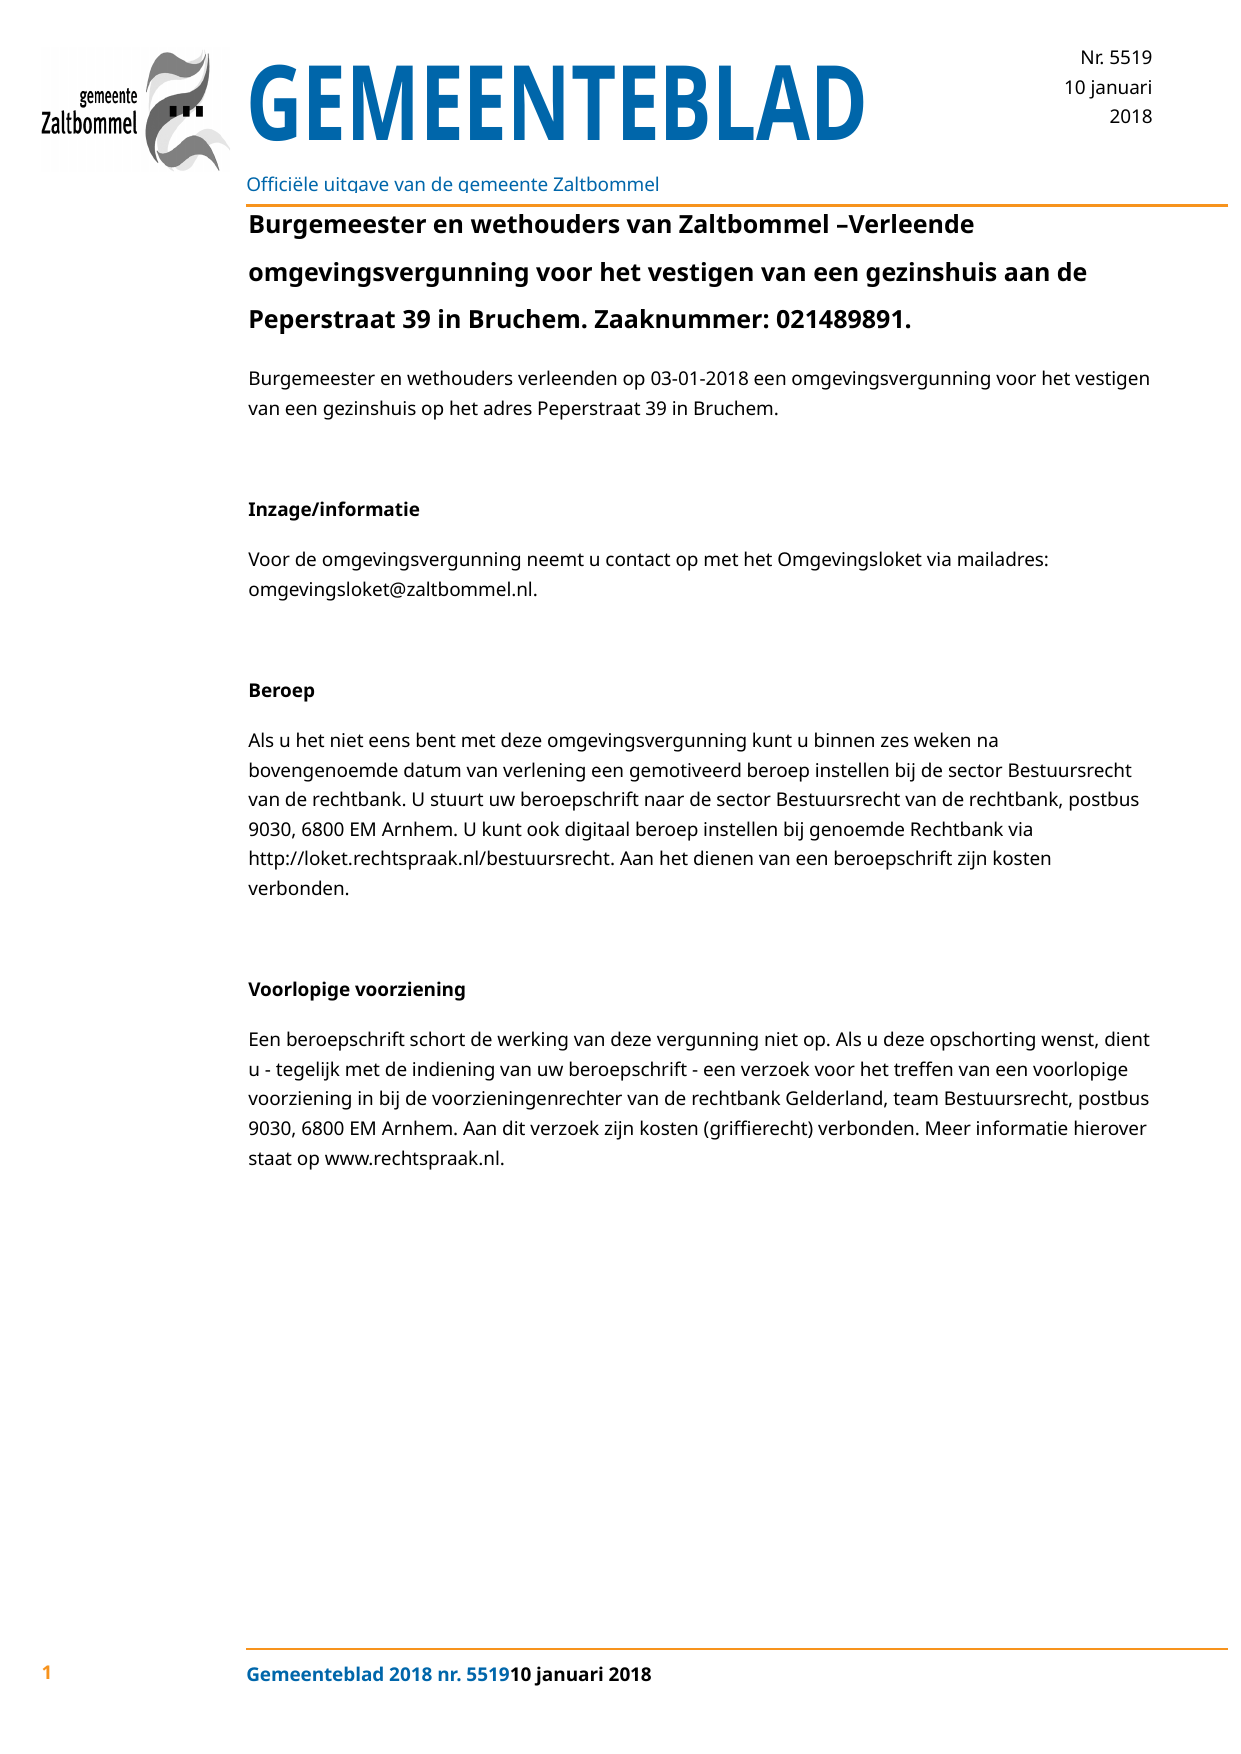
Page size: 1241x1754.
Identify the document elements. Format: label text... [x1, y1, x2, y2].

text Voorlopige voorziening [248, 976, 1152, 1002]
text Burgemeester en wethouders van Zaltbommel –Verleende omgevingsvergunning voor het vestigen van een gezinshuis aan de Peperstraat 39 in Bruchem. Zaaknummer: 021489891. [248, 207, 1152, 336]
text Burgemeester en wethouders verleenden op 03-01-2018 een omgevingsvergunning voor het vestigen van een gezinshuis op het adres Peperstraat 39 in Bruchem. [248, 366, 1152, 421]
text Een beroepschrift schort de werking van deze vergunning niet op. Als u deze opschorting wenst, dient u - tegelijk met de indiening van uw beroepschrift - een verzoek voor het treffen van een voorlopige voorziening in bij de voorzieningenrechter van de rechtbank Gelderland, team Bestuursrecht, postbus 9030, 6800 EM Arnhem. Aan dit verzoek zijn kosten (griffierecht) verbonden. Meer informatie hierover staat op www.rechtspraak.nl. [248, 1026, 1152, 1170]
text Voor de omgevingsvergunning neemt u contact op met het Omgevingsloket via mailadres: omgevingsloket@zaltbommel.nl. [248, 546, 1152, 602]
text Inzage/informatie [248, 496, 1152, 522]
text Als u het niet eens bent met deze omgevingsvergunning kunt u binnen zes weken na bovengenoemde datum van verlening een gemotiveerd beroep instellen bij de sector Bestuursrecht van de rechtbank. U stuurt uw beroepschrift naar de sector Bestuursrecht van de rechtbank, postbus 9030, 6800 EM Arnhem. U kunt ook digitaal beroep instellen bij genoemde Rechtbank via http://loket.rechtspraak.nl/bestuursrecht. Aan het dienen van een beroepschrift zijn kosten verbonden. [248, 727, 1152, 901]
text Beroep [248, 677, 1152, 702]
picture [41, 47, 231, 172]
